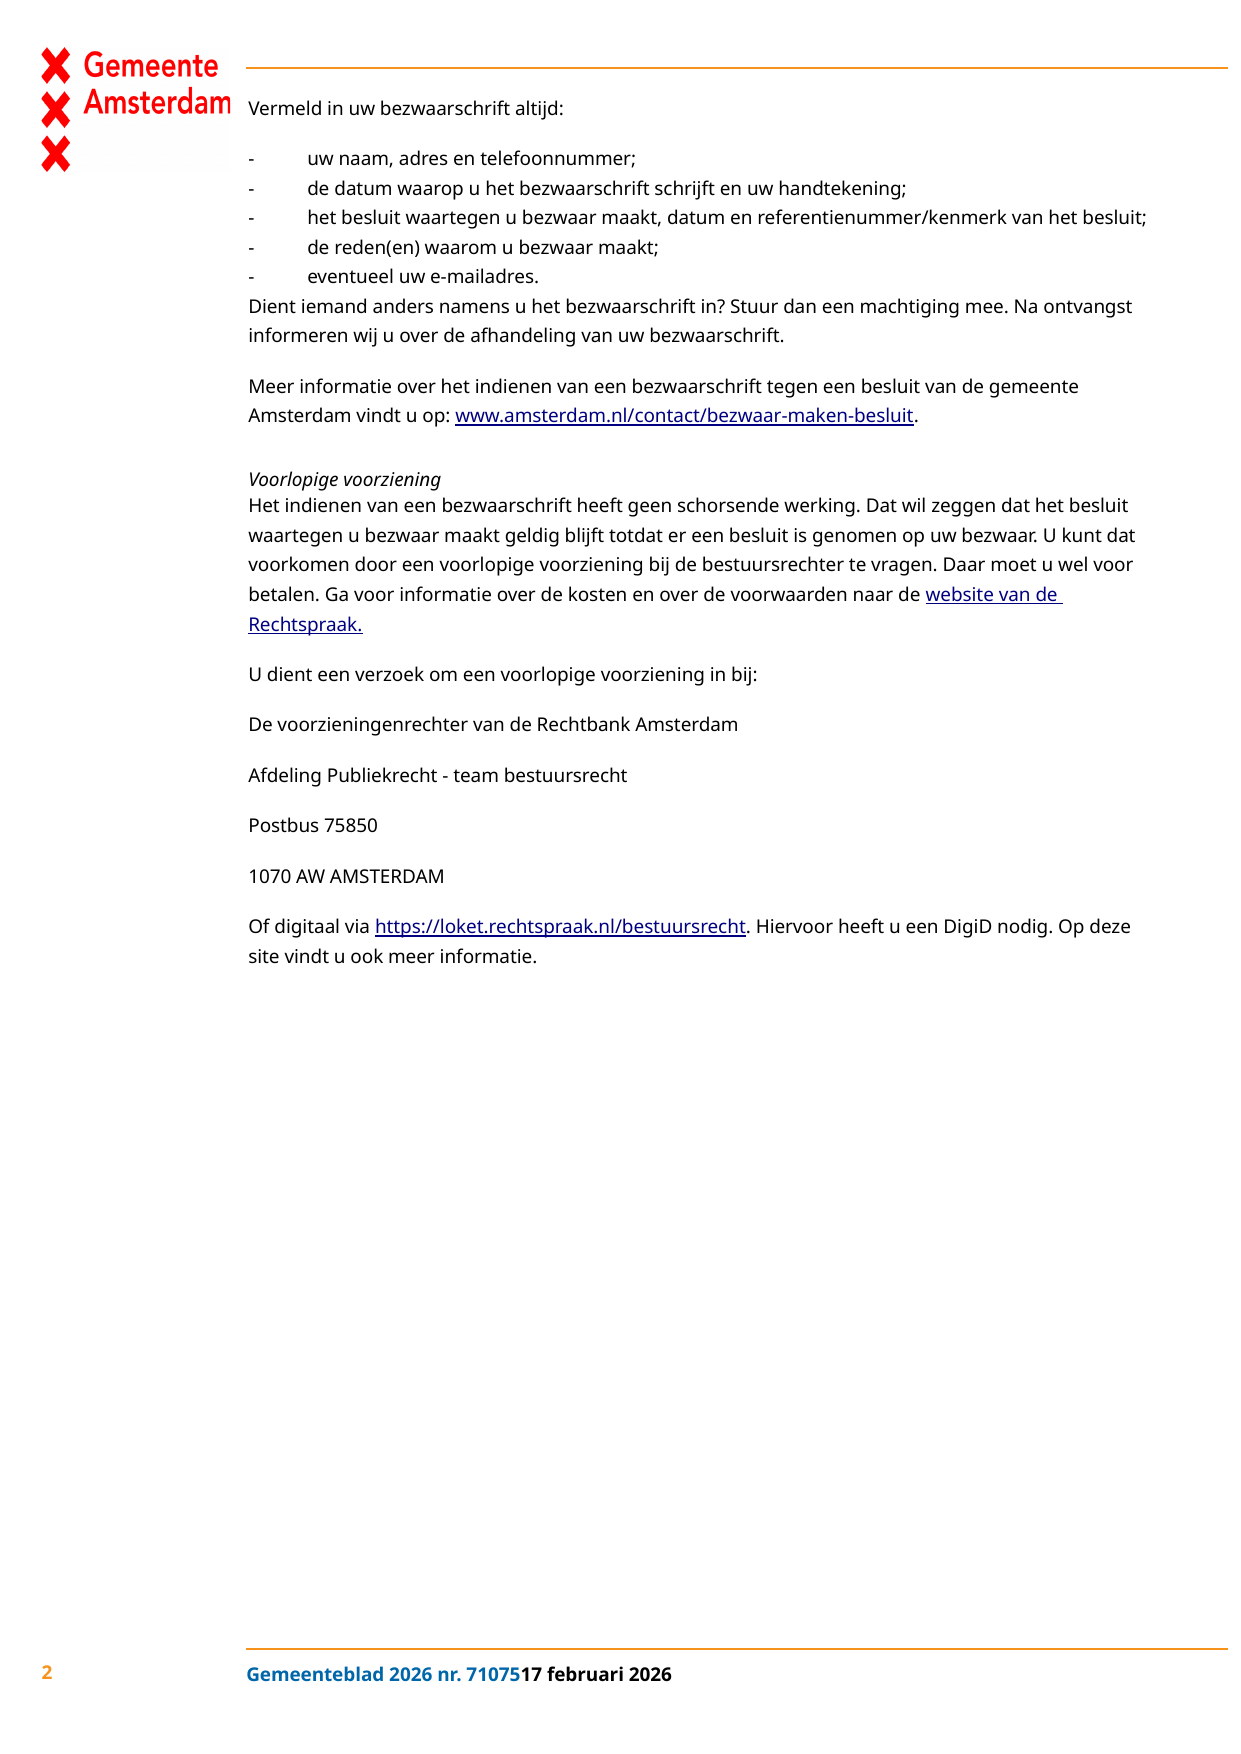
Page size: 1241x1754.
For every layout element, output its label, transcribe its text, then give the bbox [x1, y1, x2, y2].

list het besluit waartegen u bezwaar maakt, datum en referentienummer/kenmerk van het besluit; [248, 204, 1152, 230]
text U dient een verzoek om een voorlopige voorziening in bij: [248, 661, 1152, 687]
text Het indienen van een bezwaarschrift heeft geen schorsende werking. Dat wil zeggen dat het besluit waartegen u bezwaar maakt geldig blijft totdat er een besluit is genomen op uw bezwaar. U kunt dat voorkomen door een voorlopige voorziening bij de bestuursrechter te vragen. Daar moet u wel voor betalen. Ga voor informatie over de kosten en over de voorwaarden naar de website van de Rechtspraak. [248, 492, 1152, 636]
text Voorlopige voorziening [248, 467, 1152, 492]
text Afdeling Publiekrecht - team bestuursrecht [248, 762, 1152, 788]
list uw naam, adres en telefoonnummer; [248, 145, 1152, 171]
text 1070 AW AMSTERDAM [248, 863, 1152, 888]
text De voorzieningenrechter van de Rechtbank Amsterdam [248, 712, 1152, 737]
list de reden(en) waarom u bezwaar maakt; [248, 234, 1152, 260]
text Dient iemand anders namens u het bezwaarschrift in? Stuur dan een machtiging mee. Na ontvangst informeren wij u over de afhandeling van uw bezwaarschrift. [248, 293, 1152, 348]
text Vermeld in uw bezwaarschrift altijd: [248, 95, 1152, 121]
text Postbus 75850 [248, 812, 1152, 838]
list eventueel uw e-mailadres. [248, 263, 1152, 289]
text Of digitaal via https://loket.rechtspraak.nl/bestuursrecht. Hiervoor heeft u een DigiD nodig. Op deze site vindt u ook meer informatie. [248, 913, 1152, 968]
list de datum waarop u het bezwaarschrift schrijft en uw handtekening; [248, 175, 1152, 201]
picture [41, 47, 231, 172]
text Meer informatie over het indienen van een bezwaarschrift tegen een besluit van de gemeente Amsterdam vindt u op: www.amsterdam.nl/contact/bezwaar-maken-besluit. [248, 373, 1152, 428]
